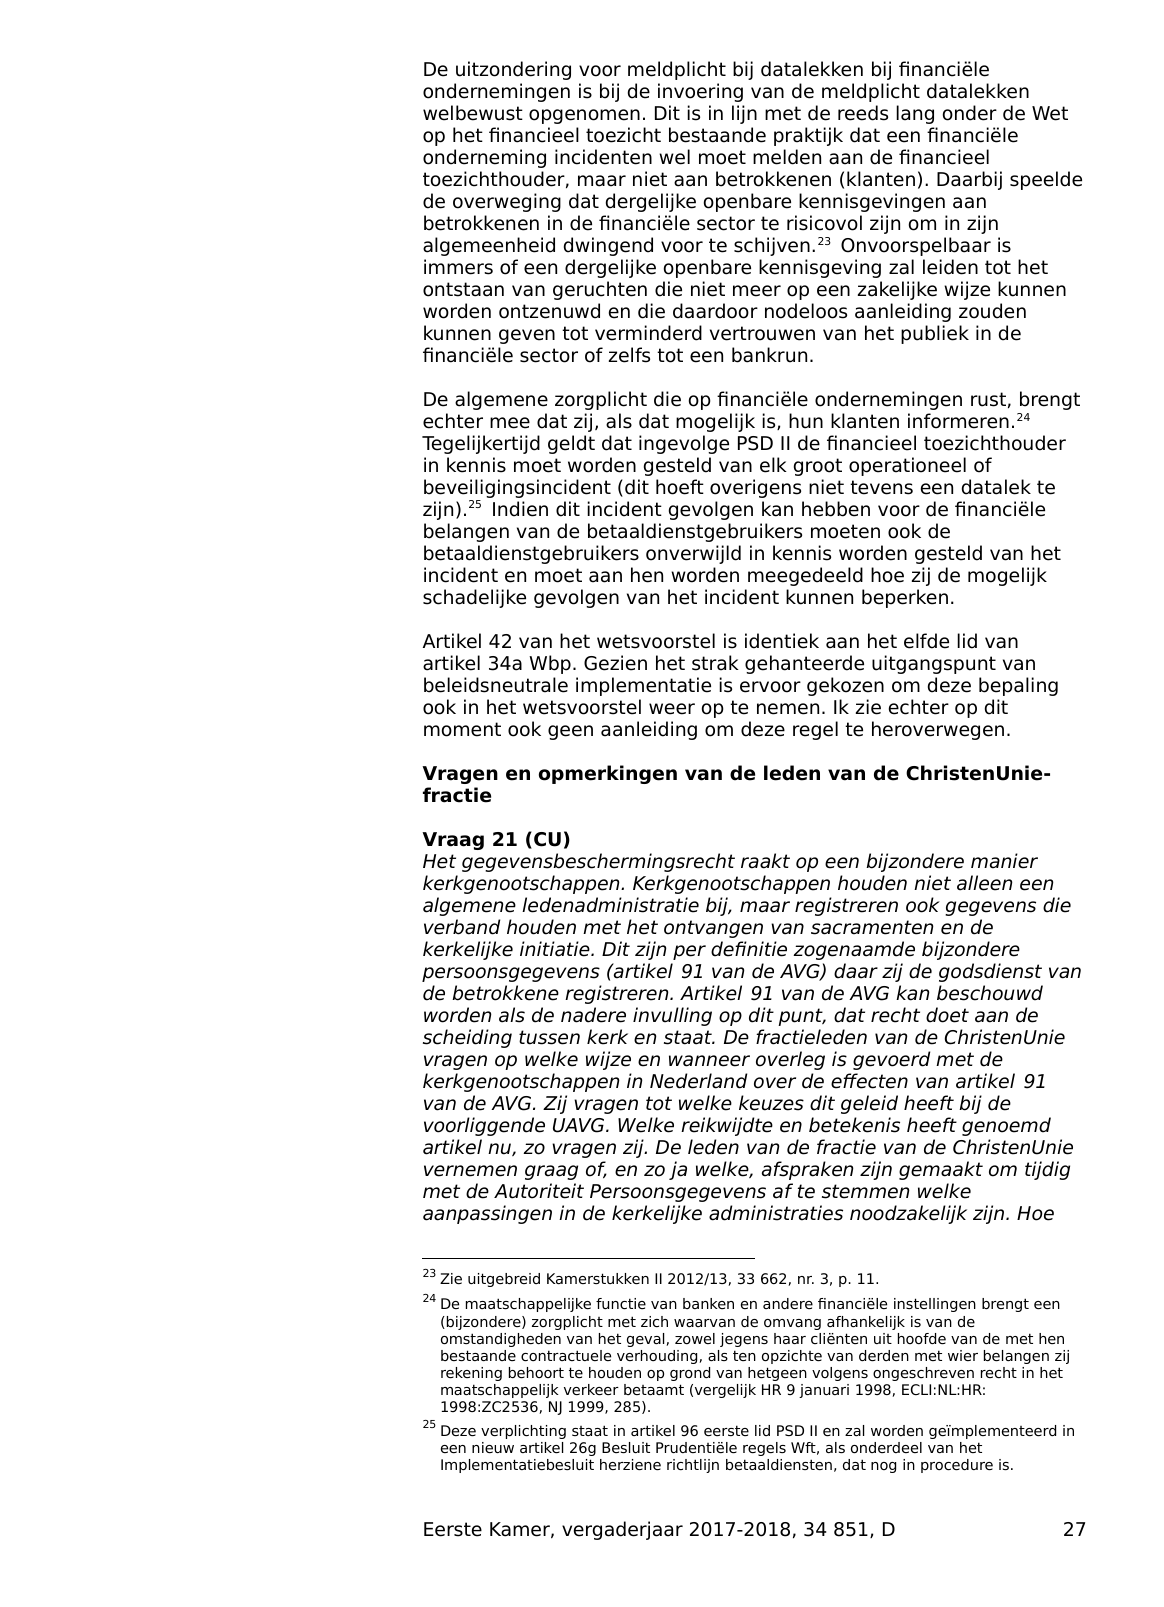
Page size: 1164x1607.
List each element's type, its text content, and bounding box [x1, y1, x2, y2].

text De algemene zorgplicht die op financiële ondernemingen rust, brengt echter mee dat zij, als dat mogelijk is, hun klanten informeren. Tegelijkertijd geldt dat ingevolge PSD II de financieel toezichthouder in kennis moet worden gesteld van elk groot operationeel of beveiligingsincident (dit hoeft overigens niet tevens een datalek te zijn). Indien dit incident gevolgen kan hebben voor de financiële belangen van de betaaldienstgebruikers moeten ook de betaaldienstgebruikers onverwijld in kennis worden gesteld van het incident en moet aan hen worden meegedeeld hoe zij de mogelijk schadelijke gevolgen van het incident kunnen beperken. [422, 389, 1087, 609]
text Zie uitgebreid Kamerstukken II 2012/13, 33 662, nr. 3, p. 11. [422, 1267, 1087, 1289]
text De maatschappelijke functie van banken en andere financiële instellingen brengt een (bijzondere) zorgplicht met zich waarvan de omvang afhankelijk is van de omstandigheden van het geval, zowel jegens haar cliënten uit hoofde van de met hen bestaande contractuele verhouding, als ten opzichte van derden met wier belangen zij rekening behoort te houden op grond van hetgeen volgens ongeschreven recht in het maatschappelijk verkeer betaamt (vergelijk HR 9 januari 1998, ECLI:NL:HR: 1998:ZC2536, NJ 1999, 285). [422, 1292, 1087, 1416]
text Het gegevensbeschermingsrecht raakt op een bijzondere manier kerkgenootschappen. Kerkgenootschappen houden niet alleen een algemene ledenadministratie bij, maar registreren ook gegevens die verband houden met het ontvangen van sacramenten en de kerkelijke initiatie. Dit zijn per definitie zogenaamde bijzondere persoonsgegevens (artikel 91 van de AVG) daar zij de godsdienst van de betrokkene registreren. Artikel 91 van de AVG kan beschouwd worden als de nadere invulling op dit punt, dat recht doet aan de scheiding tussen kerk en staat. De fractieleden van de ChristenUnie vragen op welke wijze en wanneer overleg is gevoerd met de kerkgenootschappen in Nederland over de effecten van artikel 91 van de AVG. Zij vragen tot welke keuzes dit geleid heeft bij de voorliggende UAVG. Welke reikwijdte en betekenis heeft genoemd artikel nu, zo vragen zij. De leden van de fractie van de ChristenUnie vernemen graag of, en zo ja welke, afspraken zijn gemaakt om tijdig met de Autoriteit Persoonsgegevens af te stemmen welke aanpassingen in de kerkelijke administraties noodzakelijk zijn. Hoe [422, 851, 1087, 1225]
text Vraag 21 (CU) [422, 829, 1087, 851]
text Artikel 42 van het wetsvoorstel is identiek aan het elfde lid van artikel 34a Wbp. Gezien het strak gehanteerde uitgangspunt van beleidsneutrale implementatie is ervoor gekozen om deze bepaling ook in het wetsvoorstel weer op te nemen. Ik zie echter op dit moment ook geen aanleiding om deze regel te heroverwegen. [422, 631, 1087, 741]
subtitle Vragen en opmerkingen van de leden van de ChristenUnie-fractie [422, 763, 1087, 807]
text De uitzondering voor meldplicht bij datalekken bij financiële ondernemingen is bij de invoering van de meldplicht datalekken welbewust opgenomen. Dit is in lijn met de reeds lang onder de Wet op het financieel toezicht bestaande praktijk dat een financiële onderneming incidenten wel moet melden aan de financieel toezichthouder, maar niet aan betrokkenen (klanten). Daarbij speelde de overweging dat dergelijke openbare kennisgevingen aan betrokkenen in de financiële sector te risicovol zijn om in zijn algemeenheid dwingend voor te schijven. Onvoorspelbaar is immers of een dergelijke openbare kennisgeving zal leiden tot het ontstaan van geruchten die niet meer op een zakelijke wijze kunnen worden ontzenuwd en die daardoor nodeloos aanleiding zouden kunnen geven tot verminderd vertrouwen van het publiek in de financiële sector of zelfs tot een bankrun. [422, 59, 1087, 367]
text Deze verplichting staat in artikel 96 eerste lid PSD II en zal worden geïmplementeerd in een nieuw artikel 26g Besluit Prudentiële regels Wft, als onderdeel van het Implementatiebesluit herziene richtlijn betaaldiensten, dat nog in procedure is. [422, 1418, 1087, 1474]
